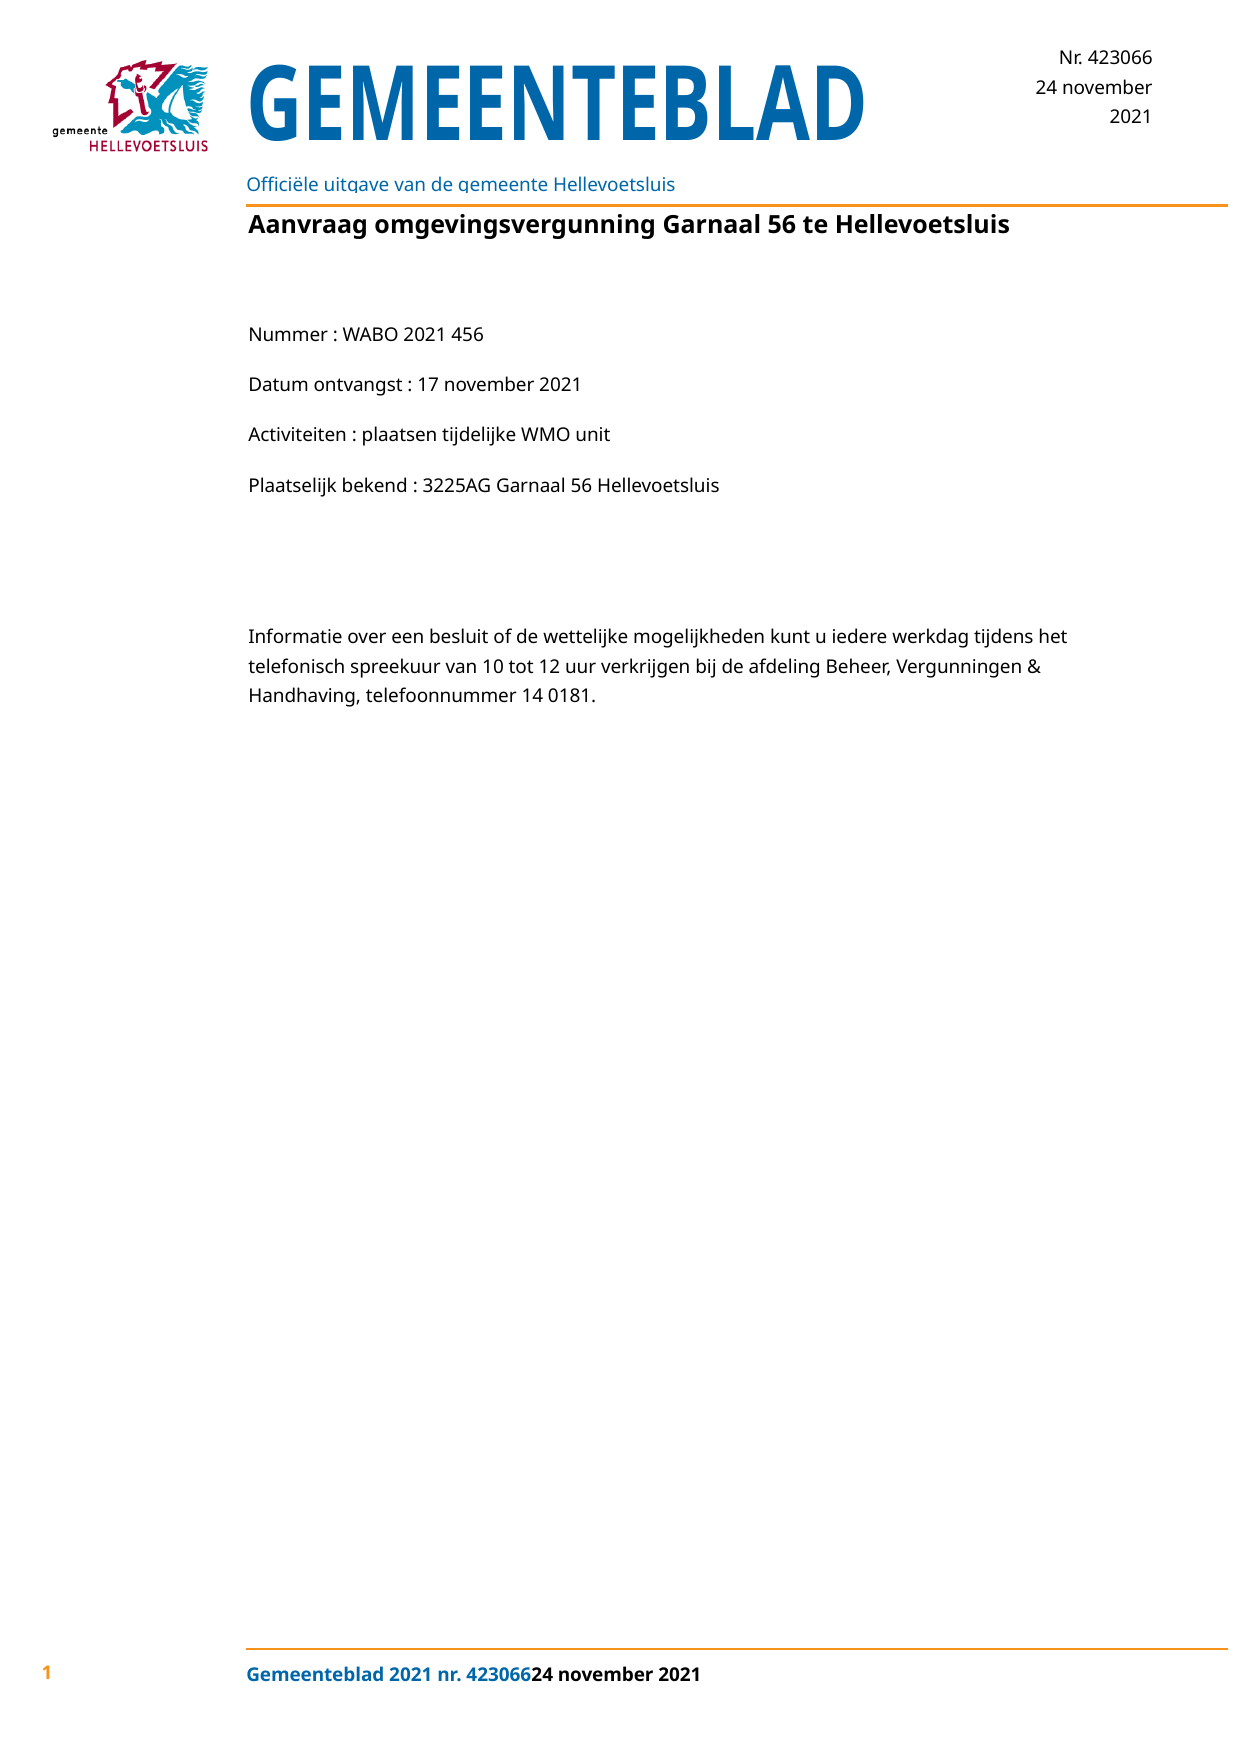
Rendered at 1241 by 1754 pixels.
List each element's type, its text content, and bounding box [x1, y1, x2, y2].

text Datum ontvangst : 17 november 2021 [248, 371, 1152, 397]
text Nummer : WABO 2021 456 [248, 321, 1152, 346]
text Aanvraag omgevingsvergunning Garnaal 56 te Hellevoetsluis [248, 207, 1152, 241]
picture [41, 47, 231, 172]
text Plaatselijk bekend : 3225AG Garnaal 56 Hellevoetsluis [248, 472, 1152, 498]
text Activiteiten : plaatsen tijdelijke WMO unit [248, 422, 1152, 447]
text Informatie over een besluit of de wettelijke mogelijkheden kunt u iedere werkdag tijdens het telefonisch spreekuur van 10 tot 12 uur verkrijgen bij de afdeling Beheer, Vergunningen & Handhaving, telefoonnummer 14 0181. [248, 623, 1152, 708]
